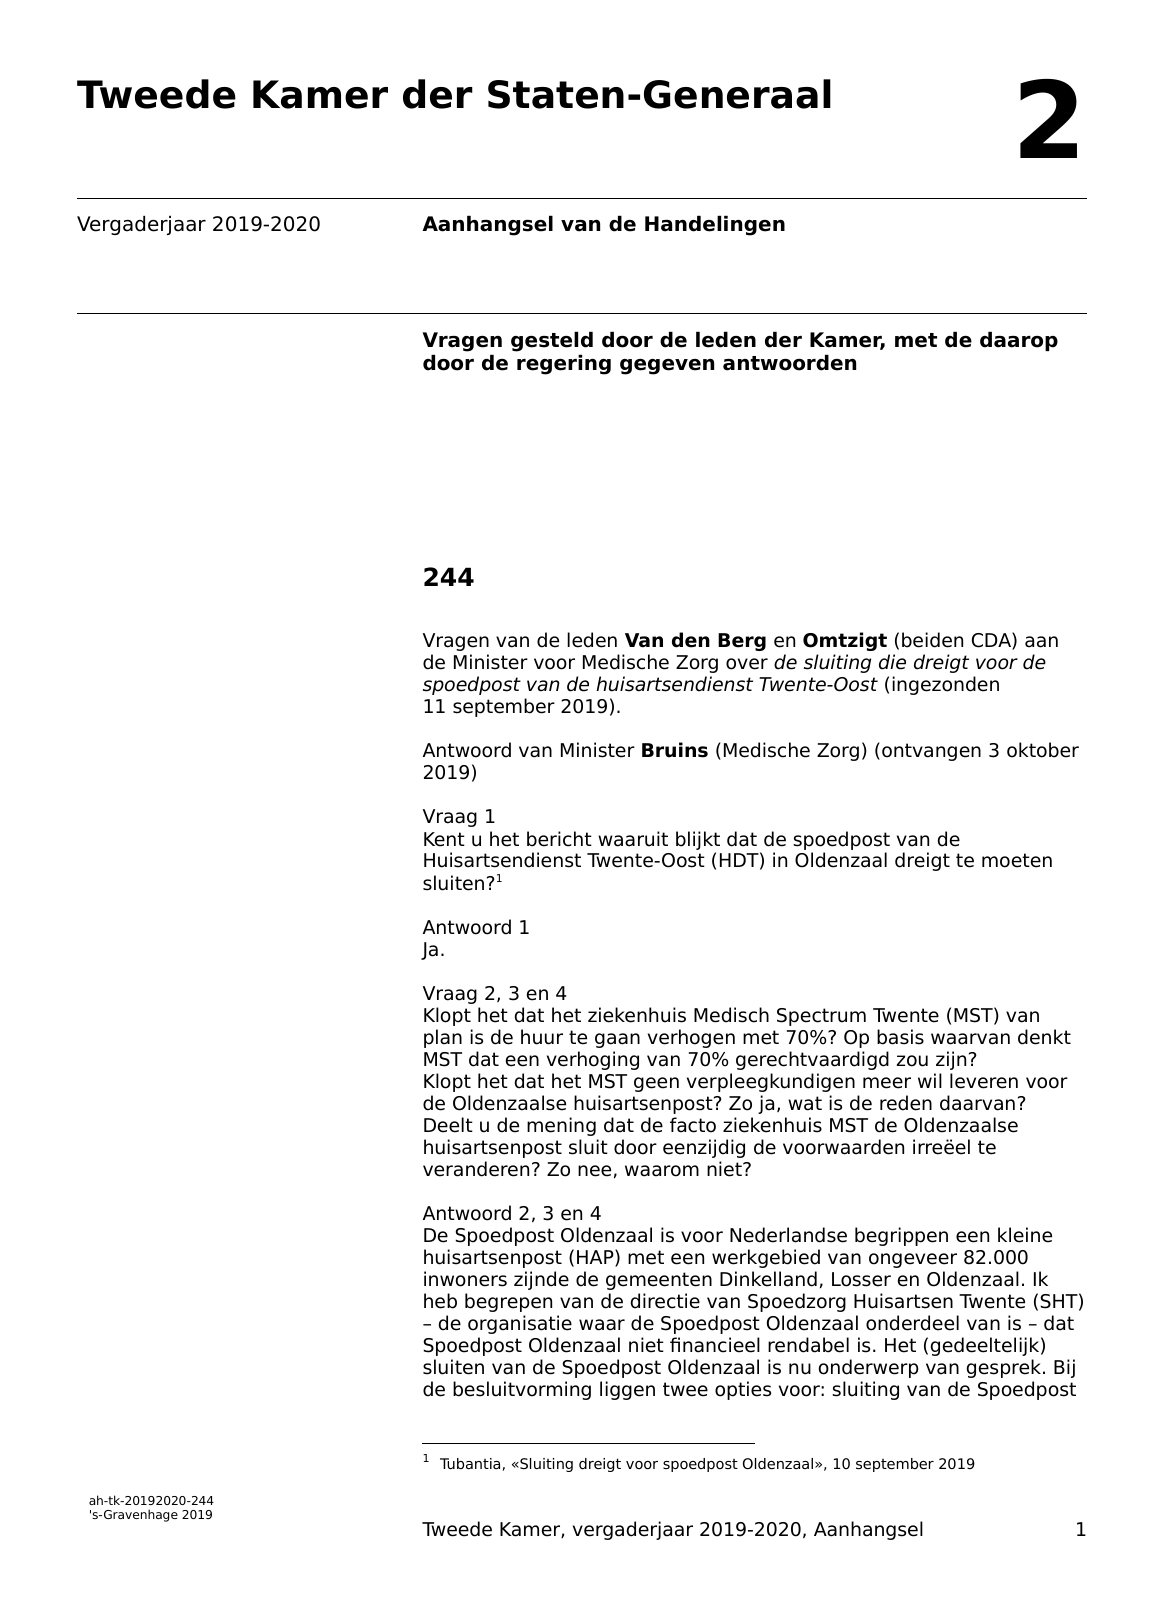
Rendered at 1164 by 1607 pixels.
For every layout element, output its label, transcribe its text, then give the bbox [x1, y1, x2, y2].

text Antwoord van Minister Bruins (Medische Zorg) (ontvangen 3 oktober 2019) [422, 740, 1087, 784]
text 244 [422, 563, 1087, 592]
text Antwoord 1 [422, 917, 1087, 938]
text Kent u het bericht waaruit blijkt dat de spoedpost van de Huisartsendienst Twente-Oost (HDT) in Oldenzaal dreigt te moeten sluiten? [422, 828, 1087, 894]
text ah-tk-20192020-244 [88, 1494, 323, 1508]
text De Spoedpost Oldenzaal is voor Nederlandse begrippen een kleine huisartsenpost (HAP) met een werkgebied van ongeveer 82.000 inwoners zijnde de gemeenten Dinkelland, Losser en Oldenzaal. Ik heb begrepen van de directie van Spoedzorg Huisartsen Twente (SHT) – de organisatie waar de Spoedpost Oldenzaal onderdeel van is – dat Spoedpost Oldenzaal niet financieel rendabel is. Het (gedeeltelijk) sluiten van de Spoedpost Oldenzaal is nu onderwerp van gesprek. Bij de besluitvorming liggen twee opties voor: sluiting van de Spoedpost [422, 1225, 1087, 1401]
text Vraag 1 [422, 806, 1087, 828]
text 's-Gravenhage 2019 [88, 1508, 323, 1522]
text Deelt u de mening dat de facto ziekenhuis MST de Oldenzaalse huisartsenpost sluit door eenzijdig de voorwaarden irreëel te veranderen? Zo nee, waarom niet? [422, 1114, 1087, 1181]
text Vragen van de leden Van den Berg en Omtzigt (beiden CDA) aan de Minister voor Medische Zorg over de sluiting die dreigt voor de spoedpost van de huisartsendienst Twente-Oost (ingezonden 11 september 2019). [422, 630, 1087, 718]
text Ja. [422, 938, 1087, 961]
text Vraag 2, 3 en 4 [422, 983, 1087, 1005]
table_cell [77, 314, 422, 375]
table_header 2 [886, 59, 1087, 198]
text Klopt het dat het MST geen verpleegkundigen meer wil leveren voor de Oldenzaalse huisartsenpost? Zo ja, wat is de reden daarvan? [422, 1071, 1087, 1114]
text Klopt het dat het ziekenhuis Medisch Spectrum Twente (MST) van plan is de huur te gaan verhogen met 70%? Op basis waarvan denkt MST dat een verhoging van 70% gerechtvaardigd zou zijn? [422, 1005, 1087, 1071]
text Antwoord 2, 3 en 4 [422, 1203, 1087, 1225]
table_header Tweede Kamer der Staten-Generaal [77, 59, 886, 198]
text Tubantia, «Sluiting dreigt voor spoedpost Oldenzaal», 10 september 2019 [422, 1452, 1087, 1474]
table_cell Aanhangsel van de Handelingen [422, 199, 1087, 313]
table_cell Vragen gesteld door de leden der Kamer, met de daarop door de regering gegeven antwoorden [422, 314, 1087, 375]
table_cell Vergaderjaar 2019-2020 [77, 199, 422, 313]
